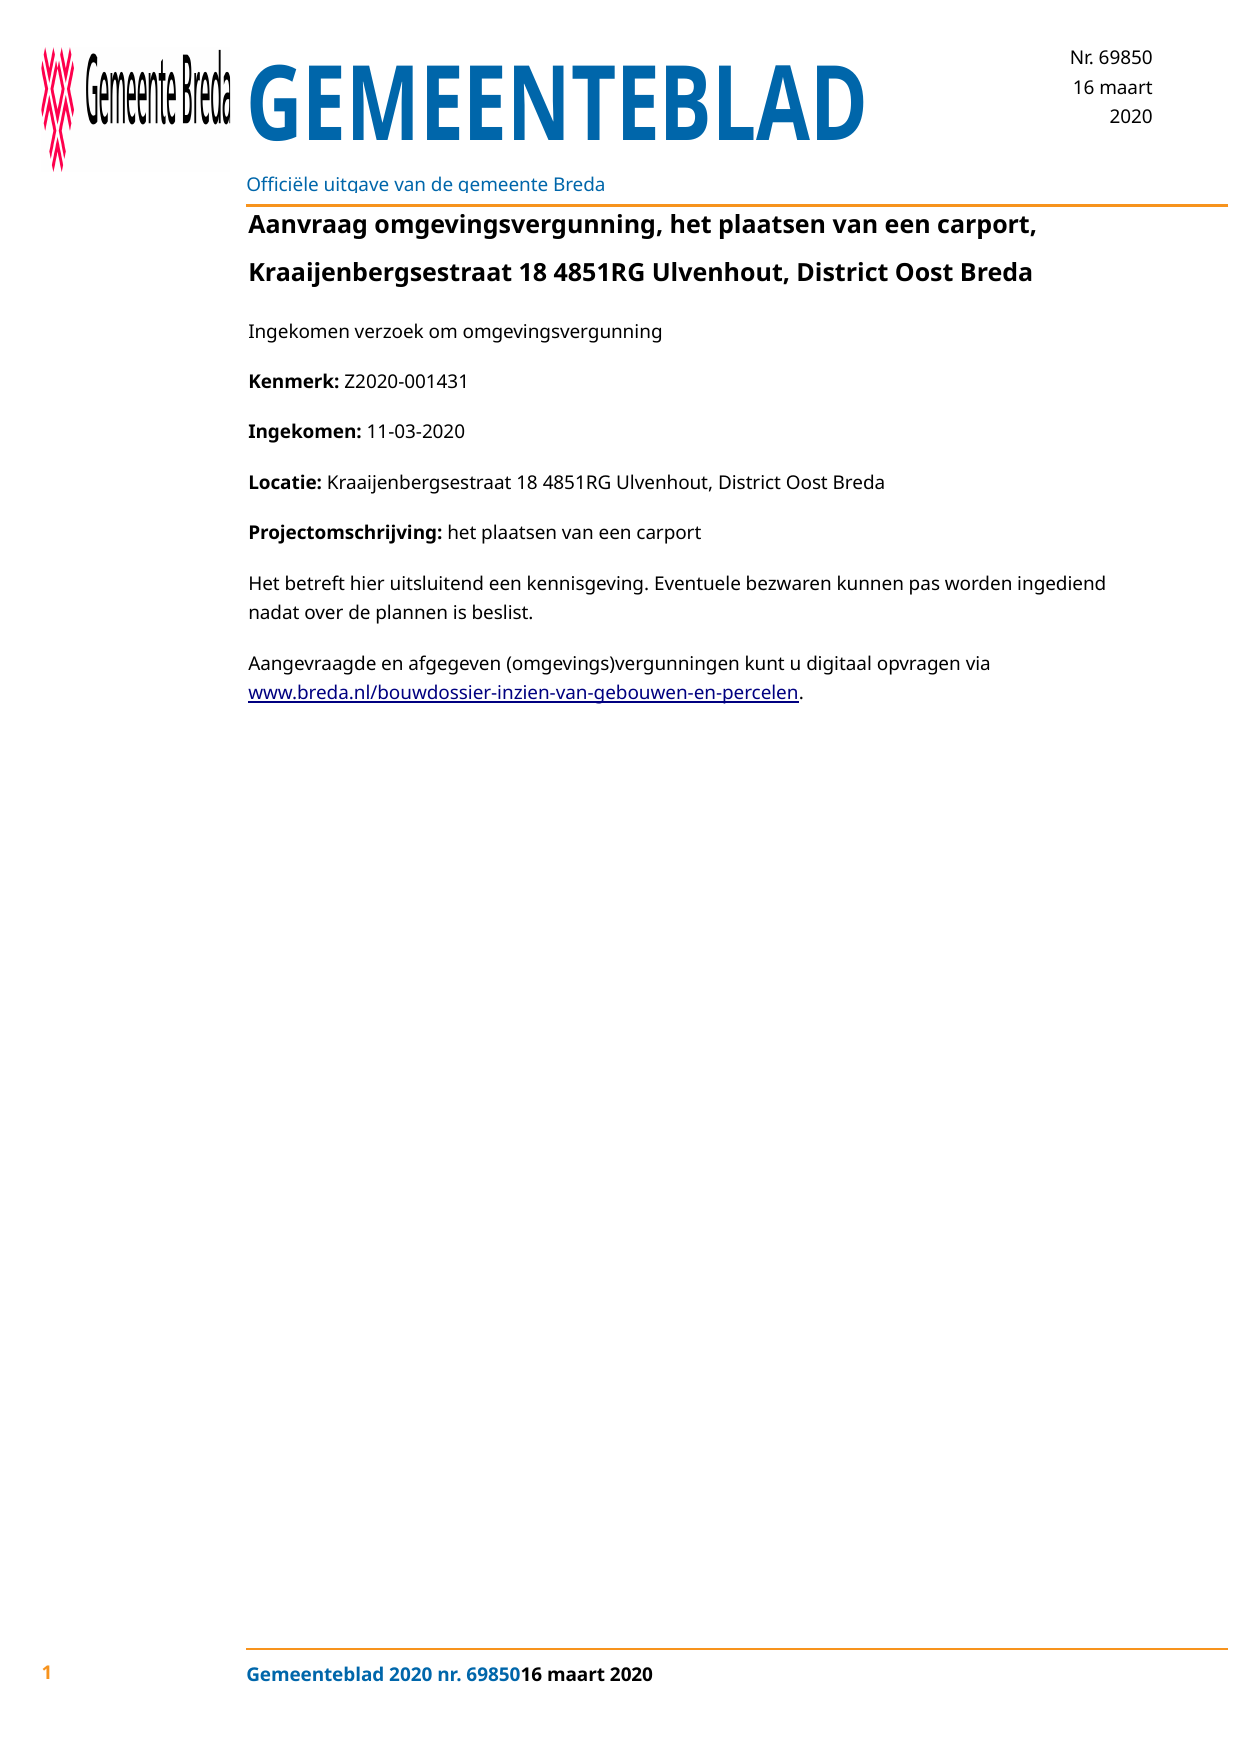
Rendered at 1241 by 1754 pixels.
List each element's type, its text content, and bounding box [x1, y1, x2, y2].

text Locatie: Kraaijenbergsestraat 18 4851RG Ulvenhout, District Oost Breda [248, 469, 1152, 495]
text Aanvraag omgevingsvergunning, het plaatsen van een carport, Kraaijenbergsestraat 18 4851RG Ulvenhout, District Oost Breda [248, 207, 1152, 288]
text Projectomschrijving: het plaatsen van een carport [248, 519, 1152, 545]
text Kenmerk: Z2020-001431 [248, 368, 1152, 394]
text Ingekomen: 11-03-2020 [248, 419, 1152, 444]
text Ingekomen verzoek om omgevingsvergunning [248, 318, 1152, 344]
picture [41, 47, 231, 172]
text Aangevraagde en afgegeven (omgevings)vergunningen kunt u digitaal opvragen via www.breda.nl/bouwdossier-inzien-van-gebouwen-en-percelen. [248, 650, 1152, 705]
text Het betreft hier uitsluitend een kennisgeving. Eventuele bezwaren kunnen pas worden ingediend nadat over de plannen is beslist. [248, 570, 1152, 625]
